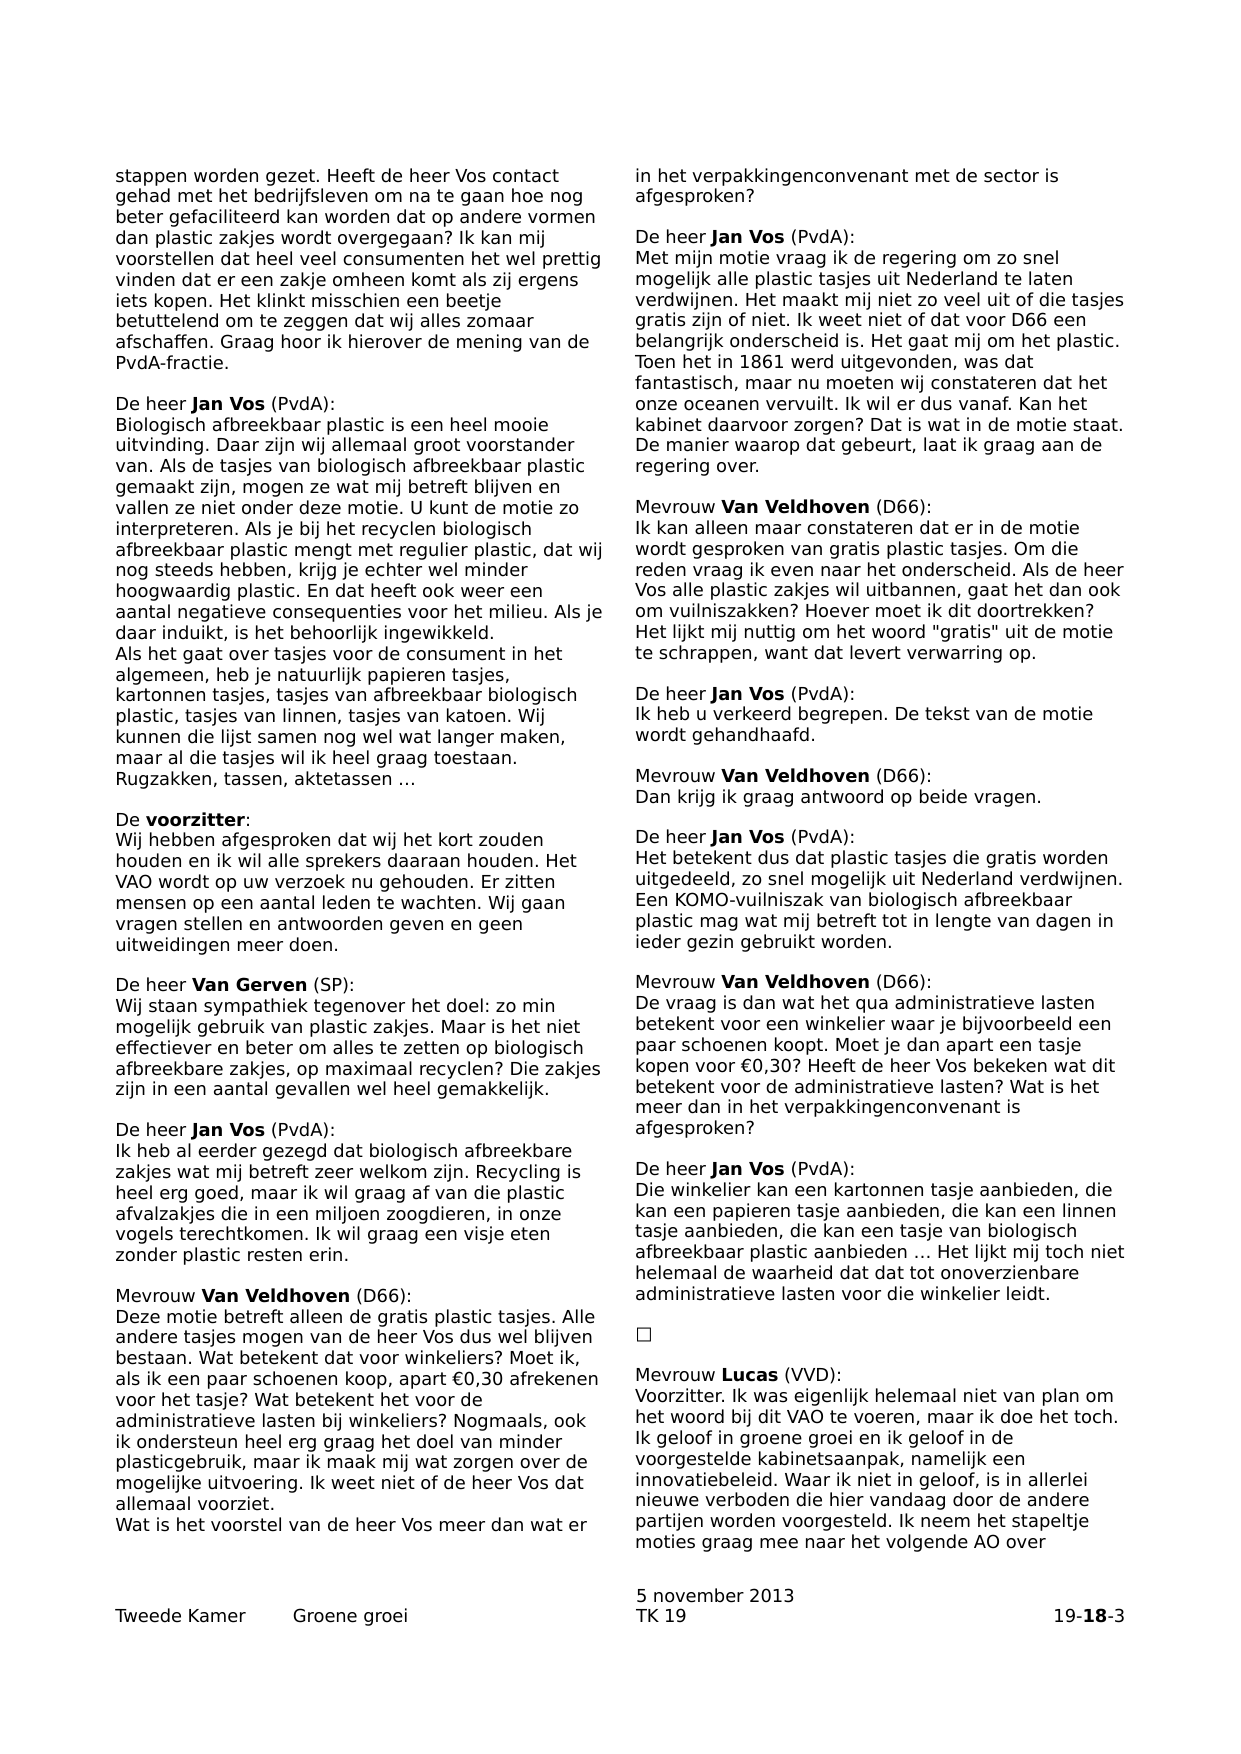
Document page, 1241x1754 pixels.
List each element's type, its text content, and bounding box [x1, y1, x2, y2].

text De heer Jan Vos (PvdA): [635, 227, 1125, 248]
text De heer Jan Vos (PvdA): [635, 683, 1125, 704]
text Mevrouw Van Veldhoven (D66): [635, 972, 1125, 993]
text ⬜ [635, 1324, 1125, 1345]
text Biologisch afbreekbaar plastic is een heel mooie uitvinding. Daar zijn wij allemaal groot voorstander van. Als de tasjes van biologisch afbreekbaar plastic gemaakt zijn, mogen ze wat mij betreft blijven en vallen ze niet onder deze motie. U kunt de motie zo interpreteren. Als je bij het recyclen biologisch afbreekbaar plastic mengt met regulier plastic, dat wij nog steeds hebben, krijg je echter wel minder hoogwaardig plastic. En dat heeft ook weer een aantal negatieve consequenties voor het milieu. Als je daar induikt, is het behoorlijk ingewikkeld. [115, 414, 605, 643]
text Ik heb al eerder gezegd dat biologisch afbreekbare zakjes wat mij betreft zeer welkom zijn. Recycling is heel erg goed, maar ik wil graag af van die plastic afvalzakjes die in een miljoen zoogdieren, in onze vogels terechtkomen. Ik wil graag een visje eten zonder plastic resten erin. [115, 1141, 605, 1266]
text Deze motie betreft alleen de gratis plastic tasjes. Alle andere tasjes mogen van de heer Vos dus wel blijven bestaan. Wat betekent dat voor winkeliers? Moet ik, als ik een paar schoenen koop, apart €0,30 afrekenen voor het tasje? Wat betekent het voor de administratieve lasten bij winkeliers? Nogmaals, ook ik ondersteun heel erg graag het doel van minder plasticgebruik, maar ik maak mij wat zorgen over de mogelijke uitvoering. Ik weet niet of de heer Vos dat allemaal voorziet. [115, 1306, 605, 1515]
text Het betekent dus dat plastic tasjes die gratis worden uitgedeeld, zo snel mogelijk uit Nederland verdwijnen. Een KOMO-vuilniszak van biologisch afbreekbaar plastic mag wat mij betreft tot in lengte van dagen in ieder gezin gebruikt worden. [635, 848, 1125, 952]
text Mevrouw Lucas (VVD): [635, 1365, 1125, 1386]
text Ik kan alleen maar constateren dat er in de motie wordt gesproken van gratis plastic tasjes. Om die reden vraag ik even naar het onderscheid. Als de heer Vos alle plastic zakjes wil uitbannen, gaat het dan ook om vuilniszakken? Hoever moet ik dit doortrekken? Het lijkt mij nuttig om het woord "gratis" uit de motie te schrappen, want dat levert verwarring op. [635, 518, 1125, 663]
text De heer Jan Vos (PvdA): [635, 1159, 1125, 1179]
text in het verpakkingenconvenant met de sector is afgesproken? [635, 165, 1125, 207]
text De vraag is dan wat het qua administratieve lasten betekent voor een winkelier waar je bijvoorbeeld een paar schoenen koopt. Moet je dan apart een tasje kopen voor €0,30? Heeft de heer Vos bekeken wat dit betekent voor de administratieve lasten? Wat is het meer dan in het verpakkingenconvenant is afgesproken? [635, 993, 1125, 1139]
text De heer Jan Vos (PvdA): [115, 1120, 605, 1141]
text Ik heb u verkeerd begrepen. De tekst van de motie wordt gehandhaafd. [635, 704, 1125, 746]
text De voorzitter: [115, 809, 605, 830]
text De heer Van Gerven (SP): [115, 975, 605, 996]
text Mevrouw Van Veldhoven (D66): [115, 1286, 605, 1306]
text stappen worden gezet. Heeft de heer Vos contact gehad met het bedrijfsleven om na te gaan hoe nog beter gefaciliteerd kan worden dat op andere vormen dan plastic zakjes wordt overgegaan? Ik kan mij voorstellen dat heel veel consumenten het wel prettig vinden dat er een zakje omheen komt als zij ergens iets kopen. Het klinkt misschien een beetje betuttelend om te zeggen dat wij alles zomaar afschaffen. Graag hoor ik hierover de mening van de PvdA-fractie. [115, 165, 605, 374]
text Dan krijg ik graag antwoord op beide vragen. [635, 787, 1125, 807]
text Voorzitter. Ik was eigenlijk helemaal niet van plan om het woord bij dit VAO te voeren, maar ik doe het toch. Ik geloof in groene groei en ik geloof in de voorgestelde kabinetsaanpak, namelijk een innovatiebeleid. Waar ik niet in geloof, is in allerlei nieuwe verboden die hier vandaag door de andere partijen worden voorgesteld. Ik neem het stapeltje moties graag mee naar het volgende AO over [635, 1386, 1125, 1553]
text De heer Jan Vos (PvdA): [115, 394, 605, 414]
text Wij staan sympathiek tegenover het doel: zo min mogelijk gebruik van plastic zakjes. Maar is het niet effectiever en beter om alles te zetten op biologisch afbreekbare zakjes, op maximaal recyclen? Die zakjes zijn in een aantal gevallen wel heel gemakkelijk. [115, 996, 605, 1100]
text Wat is het voorstel van de heer Vos meer dan wat er [115, 1515, 605, 1536]
text Die winkelier kan een kartonnen tasje aanbieden, die kan een papieren tasje aanbieden, die kan een linnen tasje aanbieden, die kan een tasje van biologisch afbreekbaar plastic aanbieden … Het lijkt mij toch niet helemaal de waarheid dat dat tot onoverzienbare administratieve lasten voor die winkelier leidt. [635, 1179, 1125, 1304]
text Mevrouw Van Veldhoven (D66): [635, 497, 1125, 518]
text Wij hebben afgesproken dat wij het kort zouden houden en ik wil alle sprekers daaraan houden. Het VAO wordt op uw verzoek nu gehouden. Er zitten mensen op een aantal leden te wachten. Wij gaan vragen stellen en antwoorden geven en geen uitweidingen meer doen. [115, 830, 605, 955]
text Met mijn motie vraag ik de regering om zo snel mogelijk alle plastic tasjes uit Nederland te laten verdwijnen. Het maakt mij niet zo veel uit of die tasjes gratis zijn of niet. Ik weet niet of dat voor D66 een belangrijk onderscheid is. Het gaat mij om het plastic. Toen het in 1861 werd uitgevonden, was dat fantastisch, maar nu moeten wij constateren dat het onze oceanen vervuilt. Ik wil er dus vanaf. Kan het kabinet daarvoor zorgen? Dat is wat in de motie staat. De manier waarop dat gebeurt, laat ik graag aan de regering over. [635, 248, 1125, 477]
text Mevrouw Van Veldhoven (D66): [635, 766, 1125, 787]
text De heer Jan Vos (PvdA): [635, 827, 1125, 848]
text Als het gaat over tasjes voor de consument in het algemeen, heb je natuurlijk papieren tasjes, kartonnen tasjes, tasjes van afbreekbaar biologisch plastic, tasjes van linnen, tasjes van katoen. Wij kunnen die lijst samen nog wel wat langer maken, maar al die tasjes wil ik heel graag toestaan. Rugzakken, tassen, aktetassen … [115, 643, 605, 789]
